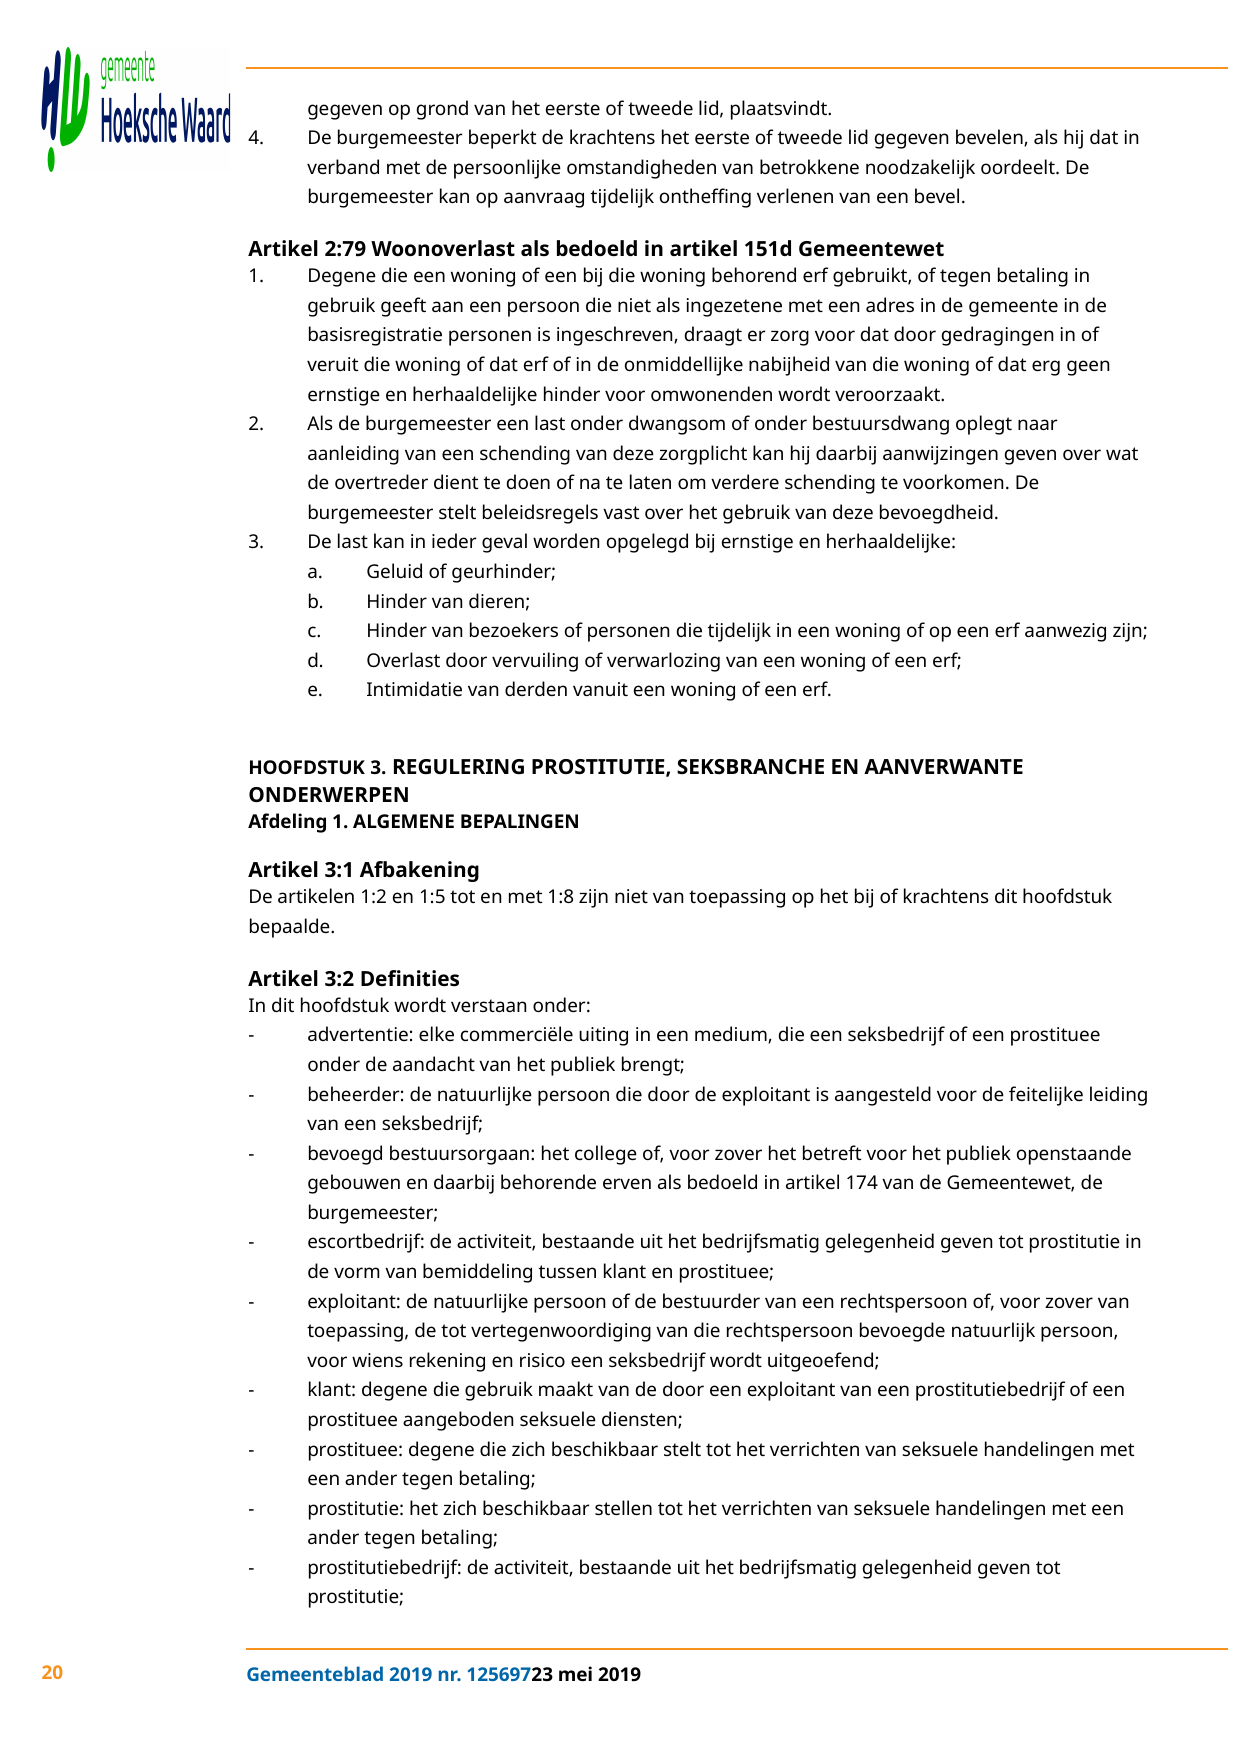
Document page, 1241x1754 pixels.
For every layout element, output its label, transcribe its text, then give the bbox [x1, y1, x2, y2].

list bevoegd bestuursorgaan: het college of, voor zover het betreft voor het publiek openstaande gebouwen en daarbij behorende erven als bedoeld in artikel 174 van de Gemeentewet, de burgemeester; [248, 1140, 1152, 1225]
text Afdeling 1. ALGEMENE BEPALINGEN [248, 809, 1152, 834]
list Intimidatie van derden vanuit een woning of een erf. [307, 677, 1152, 702]
list Degene die een woning of een bij die woning behorend erf gebruikt, of tegen betaling in gebruik geeft aan een persoon die niet als ingezetene met een adres in de gemeente in de basisregistratie personen is ingeschreven, draagt er zorg voor dat door gedragingen in of veruit die woning of dat erf of in de onmiddellijke nabijheid van die woning of dat erg geen ernstige en herhaaldelijke hinder voor omwonenden wordt veroorzaakt. [248, 262, 1152, 406]
list De last kan in ieder geval worden opgelegd bij ernstige en herhaaldelijke: [248, 529, 1152, 554]
text HOOFDSTUK 3. REGULERING PROSTITUTIE, SEKSBRANCHE EN AANVERWANTE ONDERWERPEN [248, 752, 1152, 809]
list gegeven op grond van het eerste of tweede lid, plaatsvindt. [248, 95, 1152, 121]
list advertentie: elke commerciële uiting in een medium, die een seksbedrijf of een prostituee onder de aandacht van het publiek brengt; [248, 1022, 1152, 1077]
list prostitutie: het zich beschikbaar stellen tot het verrichten van seksuele handelingen met een ander tegen betaling; [248, 1495, 1152, 1550]
list Hinder van dieren; [307, 588, 1152, 613]
text De artikelen 1:2 en 1:5 tot en met 1:8 zijn niet van toepassing op het bij of krachtens dit hoofdstuk bepaalde. [248, 884, 1152, 939]
list exploitant: de natuurlijke persoon of de bestuurder van een rechtspersoon of, voor zover van toepassing, de tot vertegenwoordiging van die rechtspersoon bevoegde natuurlijk persoon, voor wiens rekening en risico een seksbedrijf wordt uitgeoefend; [248, 1288, 1152, 1373]
list beheerder: de natuurlijke persoon die door de exploitant is aangesteld voor de feitelijke leiding van een seksbedrijf; [248, 1081, 1152, 1136]
text Artikel 3:1 Afbakening [248, 855, 1152, 884]
list prostituee: degene die zich beschikbaar stelt tot het verrichten van seksuele handelingen met een ander tegen betaling; [248, 1436, 1152, 1491]
list Als de burgemeester een last onder dwangsom of onder bestuursdwang oplegt naar aanleiding van een schending van deze zorgplicht kan hij daarbij aanwijzingen geven over wat de overtreder dient te doen of na te laten om verdere schending te voorkomen. De burgemeester stelt beleidsregels vast over het gebruik van deze bevoegdheid. [248, 410, 1152, 525]
list klant: degene die gebruik maakt van de door een exploitant van een prostitutiebedrijf of een prostituee aangeboden seksuele diensten; [248, 1377, 1152, 1432]
text Artikel 2:79 Woonoverlast als bedoeld in artikel 151d Gemeentewet [248, 234, 1152, 262]
list prostitutiebedrijf: de activiteit, bestaande uit het bedrijfsmatig gelegenheid geven tot prostitutie; [248, 1554, 1152, 1609]
list Hinder van bezoekers of personen die tijdelijk in een woning of op een erf aanwezig zijn; [307, 617, 1152, 643]
list escortbedrijf: de activiteit, bestaande uit het bedrijfsmatig gelegenheid geven tot prostitutie in de vorm van bemiddeling tussen klant en prostituee; [248, 1229, 1152, 1284]
list De burgemeester beperkt de krachtens het eerste of tweede lid gegeven bevelen, als hij dat in verband met de persoonlijke omstandigheden van betrokkene noodzakelijk oordeelt. De burgemeester kan op aanvraag tijdelijk ontheffing verlenen van een bevel. [248, 124, 1152, 209]
list Geluid of geurhinder; [307, 558, 1152, 584]
list Overlast door vervuiling of verwarlozing van een woning of een erf; [307, 647, 1152, 673]
text Artikel 3:2 Definities [248, 964, 1152, 992]
picture [41, 47, 231, 172]
text In dit hoofdstuk wordt verstaan onder: [248, 992, 1152, 1018]
